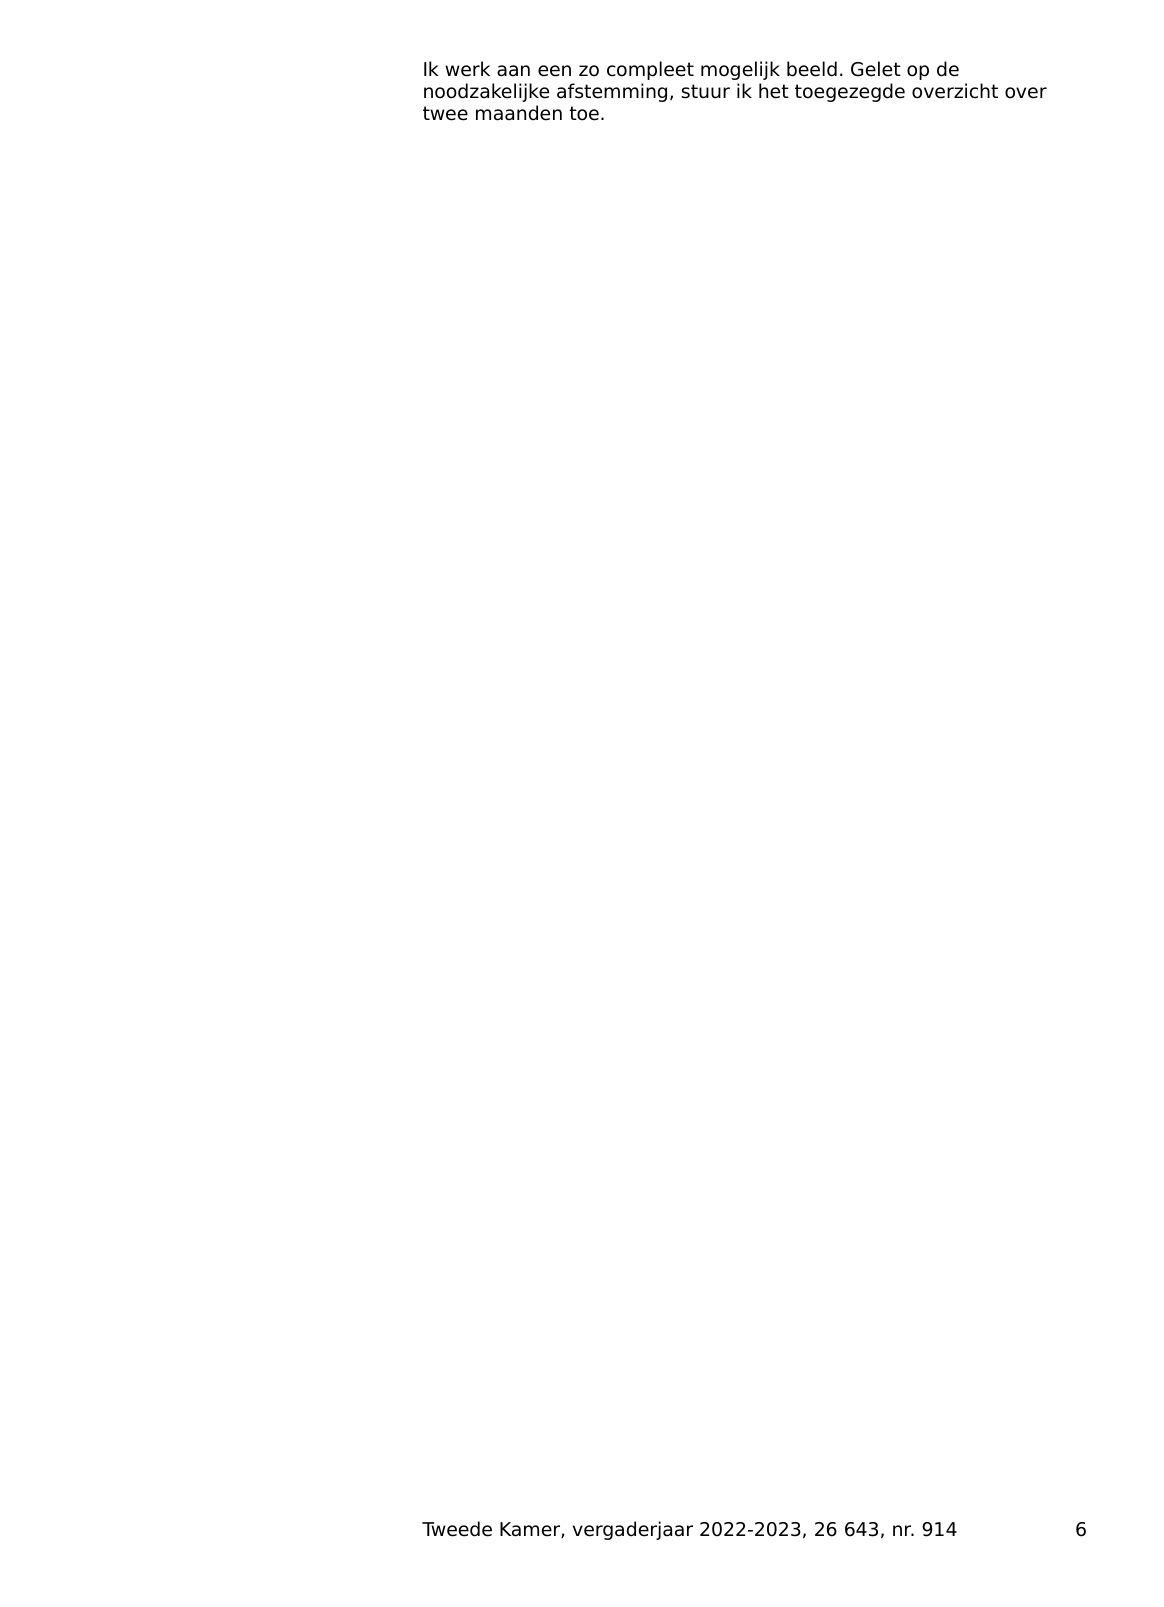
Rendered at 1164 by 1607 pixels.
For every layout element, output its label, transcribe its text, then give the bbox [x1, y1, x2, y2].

text Ik werk aan een zo compleet mogelijk beeld. Gelet op de noodzakelijke afstemming, stuur ik het toegezegde overzicht over twee maanden toe. [422, 59, 1087, 125]
